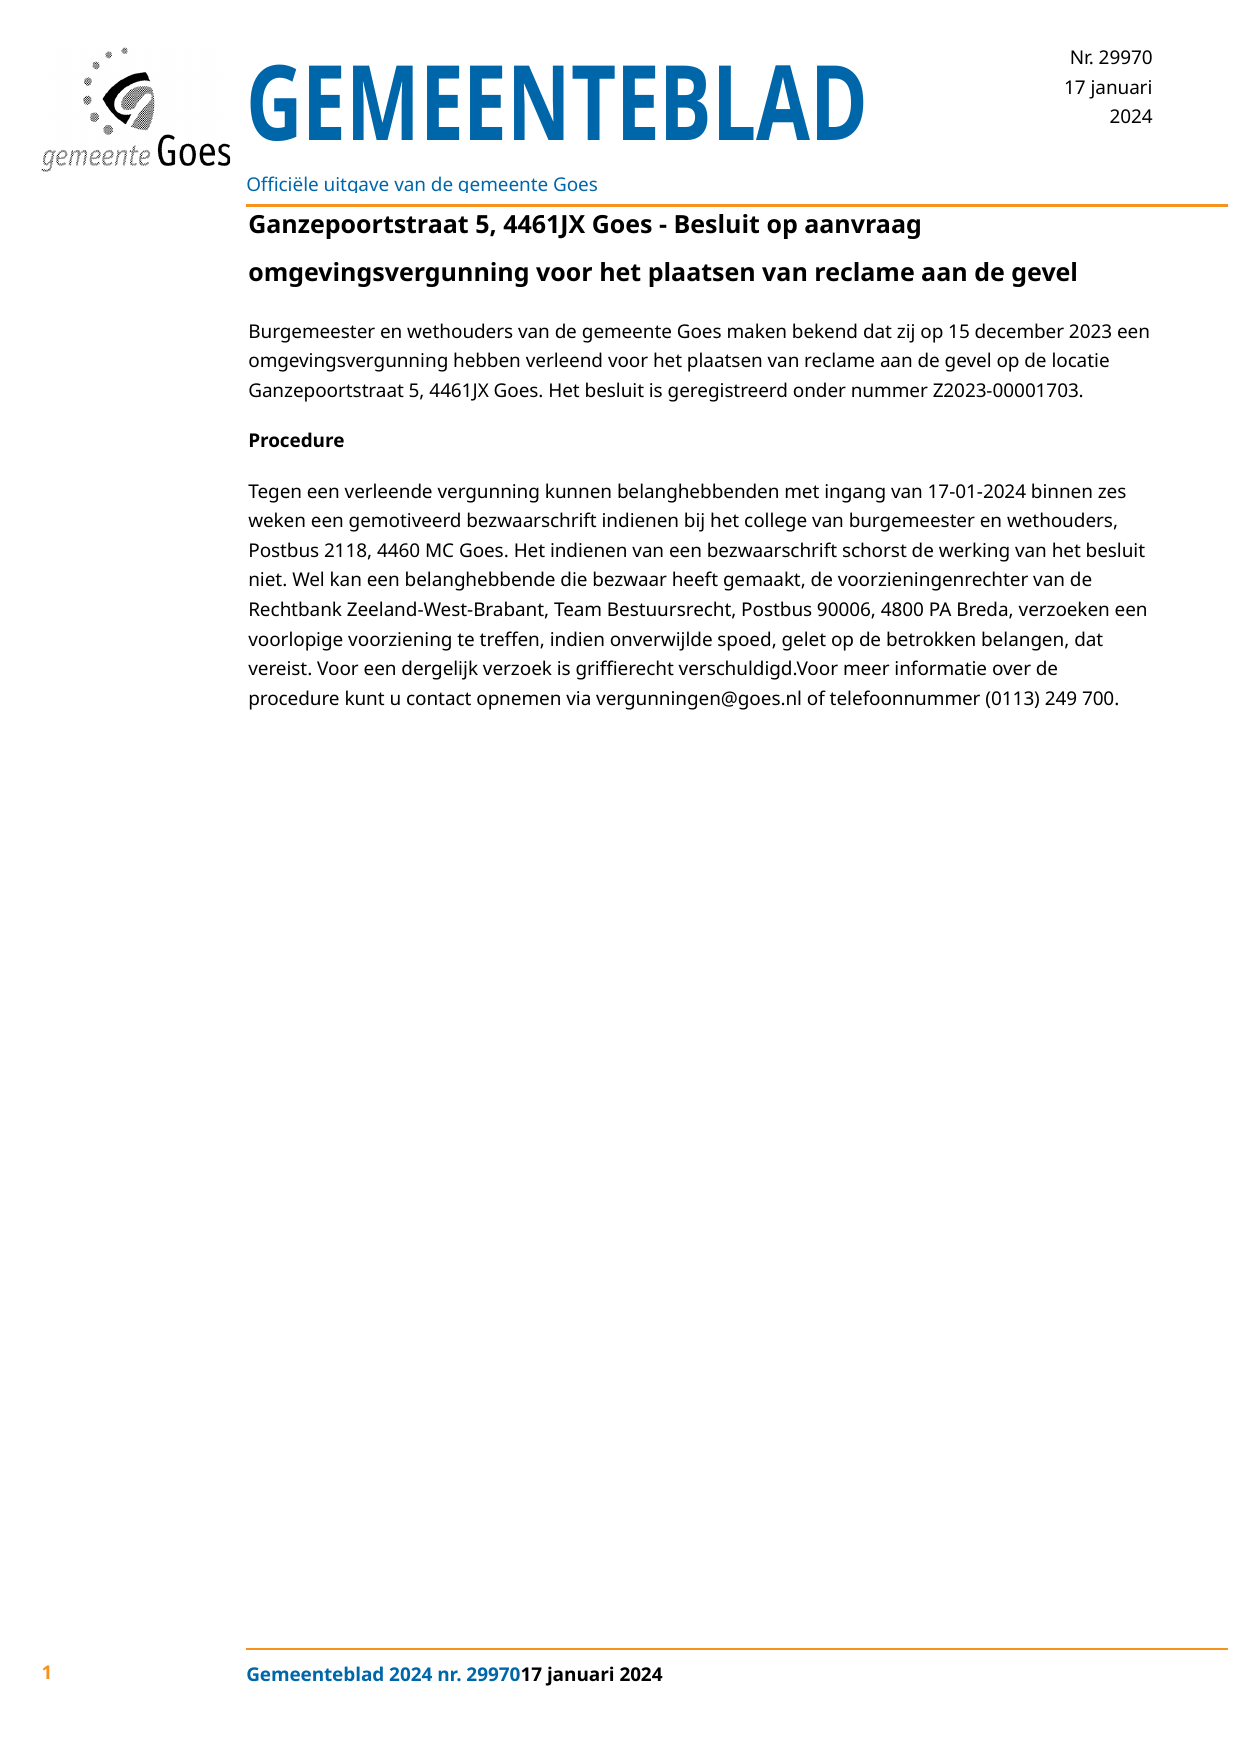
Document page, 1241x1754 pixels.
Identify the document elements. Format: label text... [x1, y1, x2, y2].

text Burgemeester en wethouders van de gemeente Goes maken bekend dat zij op 15 december 2023 een omgevingsvergunning hebben verleend voor het plaatsen van reclame aan de gevel op de locatie Ganzepoortstraat 5, 4461JX Goes. Het besluit is geregistreerd onder nummer Z2023-00001703. [248, 318, 1152, 403]
picture [41, 47, 231, 172]
text Ganzepoortstraat 5, 4461JX Goes - Besluit op aanvraag omgevingsvergunning voor het plaatsen van reclame aan de gevel [248, 207, 1152, 288]
text Tegen een verleende vergunning kunnen belanghebbenden met ingang van 17-01-2024 binnen zes weken een gemotiveerd bezwaarschrift indienen bij het college van burgemeester en wethouders, Postbus 2118, 4460 MC Goes. Het indienen van een bezwaarschrift schorst de werking van het besluit niet. Wel kan een belanghebbende die bezwaar heeft gemaakt, de voorzieningenrechter van de Rechtbank Zeeland-West-Brabant, Team Bestuursrecht, Postbus 90006, 4800 PA Breda, verzoeken een voorlopige voorziening te treffen, indien onverwijlde spoed, gelet op de betrokken belangen, dat vereist. Voor een dergelijk verzoek is griffierecht verschuldigd.Voor meer informatie over de procedure kunt u contact opnemen via vergunningen@goes.nl of telefoonnummer (0113) 249 700. [248, 478, 1152, 711]
text Procedure [248, 427, 1152, 453]
